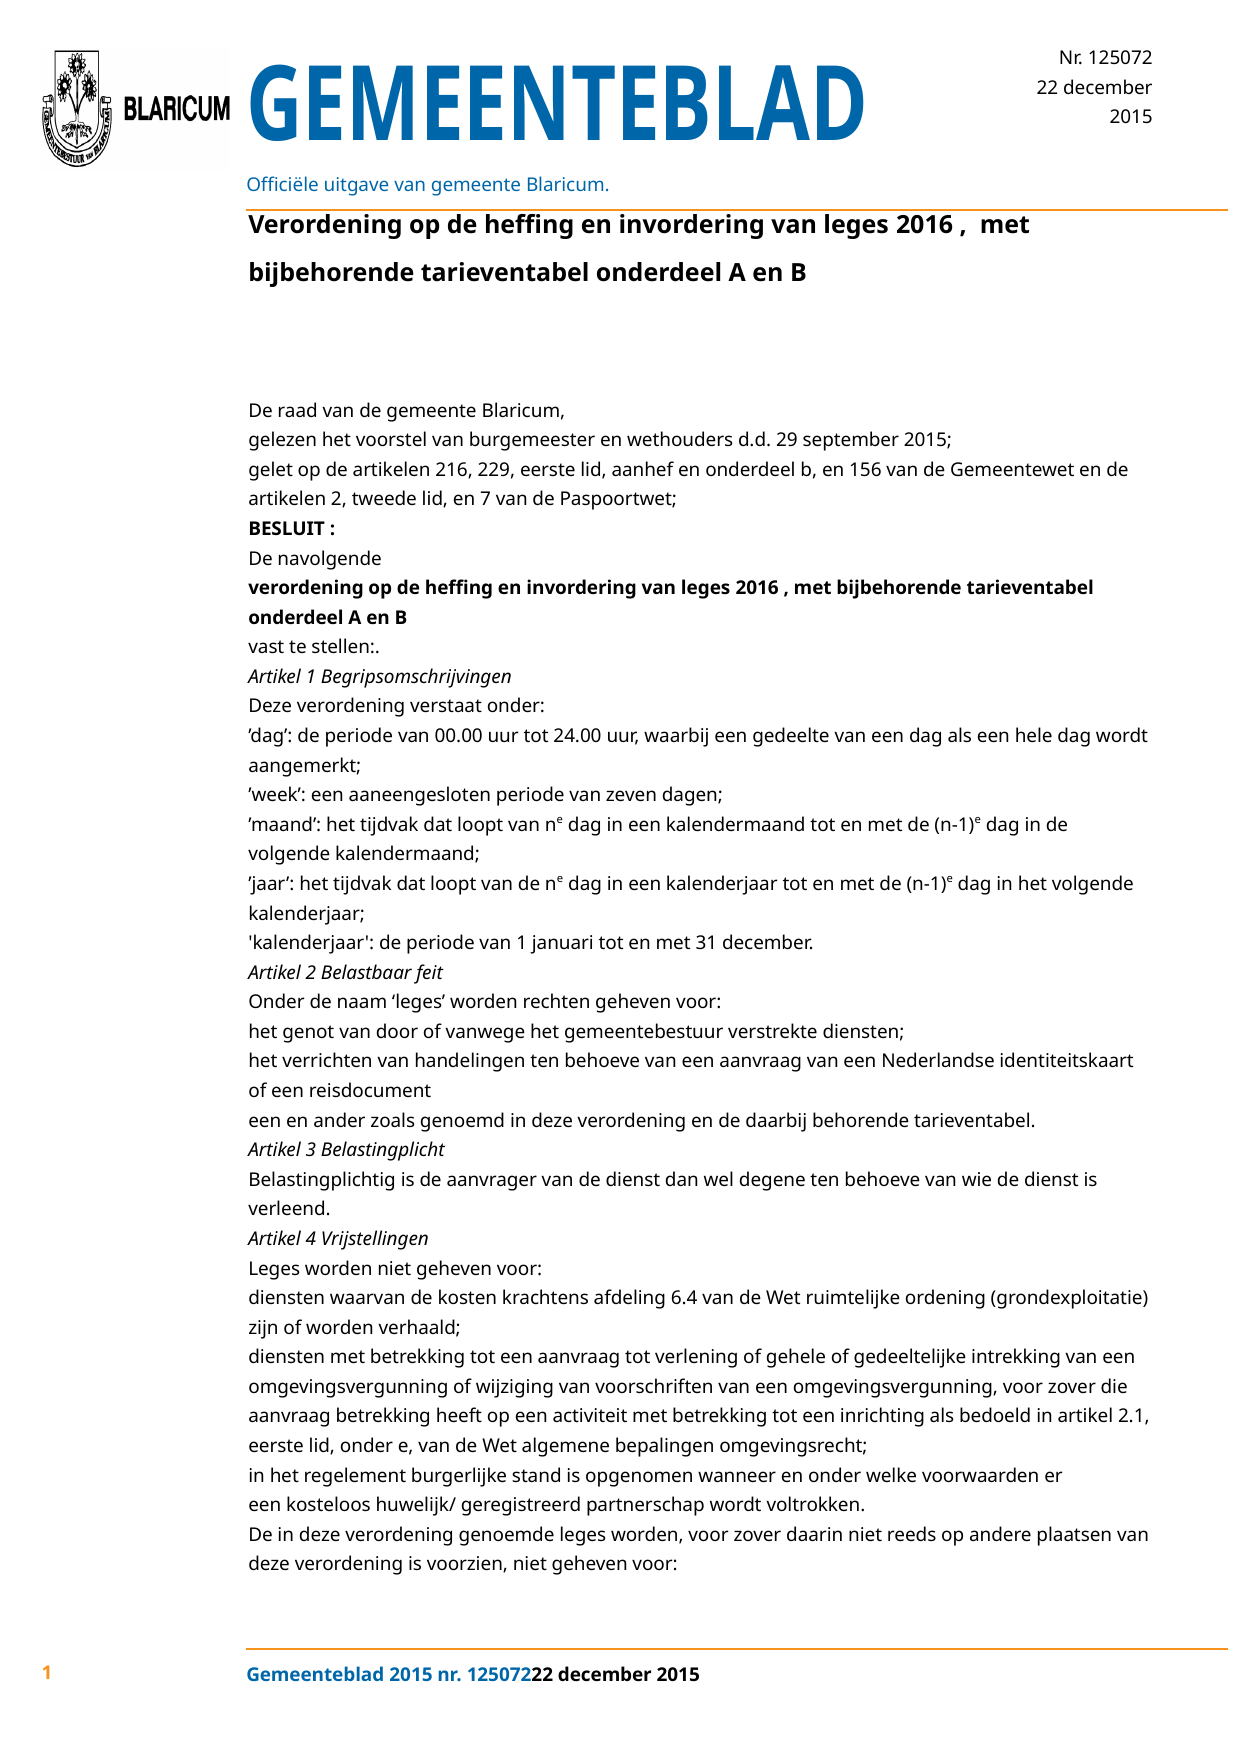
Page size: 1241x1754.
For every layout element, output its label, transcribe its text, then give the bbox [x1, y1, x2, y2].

text ’dag’: de periode van 00.00 uur tot 24.00 uur, waarbij een gedeelte van een dag als een hele dag wordt aangemerkt; [248, 722, 1152, 777]
text ’maand’: het tijdvak dat loopt van ne dag in een kalendermaand tot en met de (n-1)e dag in de volgende kalendermaand; [248, 811, 1152, 866]
text Artikel 2 Belastbaar feit [248, 959, 1152, 984]
picture [41, 47, 231, 172]
text vast te stellen:. [248, 633, 1152, 659]
text BESLUIT : [248, 515, 1152, 541]
text diensten waarvan de kosten krachtens afdeling 6.4 van de Wet ruimtelijke ordening (grondexploitatie) zijn of worden verhaald; [248, 1284, 1152, 1339]
text een en ander zoals genoemd in deze verordening en de daarbij behorende tarieventabel. [248, 1107, 1152, 1132]
text Artikel 1 Begripsomschrijvingen [248, 663, 1152, 689]
text verordening op de heffing en invordering van leges 2016 , met bijbehorende tarieventabel onderdeel A en B [248, 574, 1152, 629]
text het verrichten van handelingen ten behoeve van een aanvraag van een Nederlandse identiteitskaart of een reisdocument [248, 1048, 1152, 1103]
text De in deze verordening genoemde leges worden, voor zover daarin niet reeds op andere plaatsen van deze verordening is voorzien, niet geheven voor: [248, 1521, 1152, 1576]
text in het regelement burgerlijke stand is opgenomen wanneer en onder welke voorwaarden er [248, 1462, 1152, 1487]
text het genot van door of vanwege het gemeentebestuur verstrekte diensten; [248, 1018, 1152, 1044]
text Artikel 4 Vrijstellingen [248, 1225, 1152, 1251]
text gelet op de artikelen 216, 229, eerste lid, aanhef en onderdeel b, en 156 van de Gemeentewet en de artikelen 2, tweede lid, en 7 van de Paspoortwet; [248, 456, 1152, 511]
text Belastingplichtig is de aanvrager van de dienst dan wel degene ten behoeve van wie de dienst is verleend. [248, 1166, 1152, 1221]
text 'kalenderjaar': de periode van 1 januari tot en met 31 december. [248, 929, 1152, 955]
text een kosteloos huwelijk/ geregistreerd partnerschap wordt voltrokken. [248, 1491, 1152, 1517]
text gelezen het voorstel van burgemeester en wethouders d.d. 29 september 2015; [248, 426, 1152, 452]
text Artikel 3 Belastingplicht [248, 1136, 1152, 1162]
text ’week’: een aaneengesloten periode van zeven dagen; [248, 781, 1152, 807]
text ’jaar’: het tijdvak dat loopt van de ne dag in een kalenderjaar tot en met de (n-1)e dag in het volgende kalenderjaar; [248, 870, 1152, 925]
text diensten met betrekking tot een aanvraag tot verlening of gehele of gedeeltelijke intrekking van een omgevingsvergunning of wijziging van voorschriften van een omgevingsvergunning, voor zover die aanvraag betrekking heeft op een activiteit met betrekking tot een inrichting als bedoeld in artikel 2.1, eerste lid, onder e, van de Wet algemene bepalingen omgevingsrecht; [248, 1343, 1152, 1458]
text De raad van de gemeente Blaricum, [248, 397, 1152, 422]
text Deze verordening verstaat onder: [248, 693, 1152, 718]
text Onder de naam ‘leges’ worden rechten geheven voor: [248, 988, 1152, 1014]
text Verordening op de heffing en invordering van leges 2016 , met bijbehorende tarieventabel onderdeel A en B [248, 211, 1152, 288]
text De navolgende [248, 545, 1152, 570]
text Leges worden niet geheven voor: [248, 1255, 1152, 1280]
